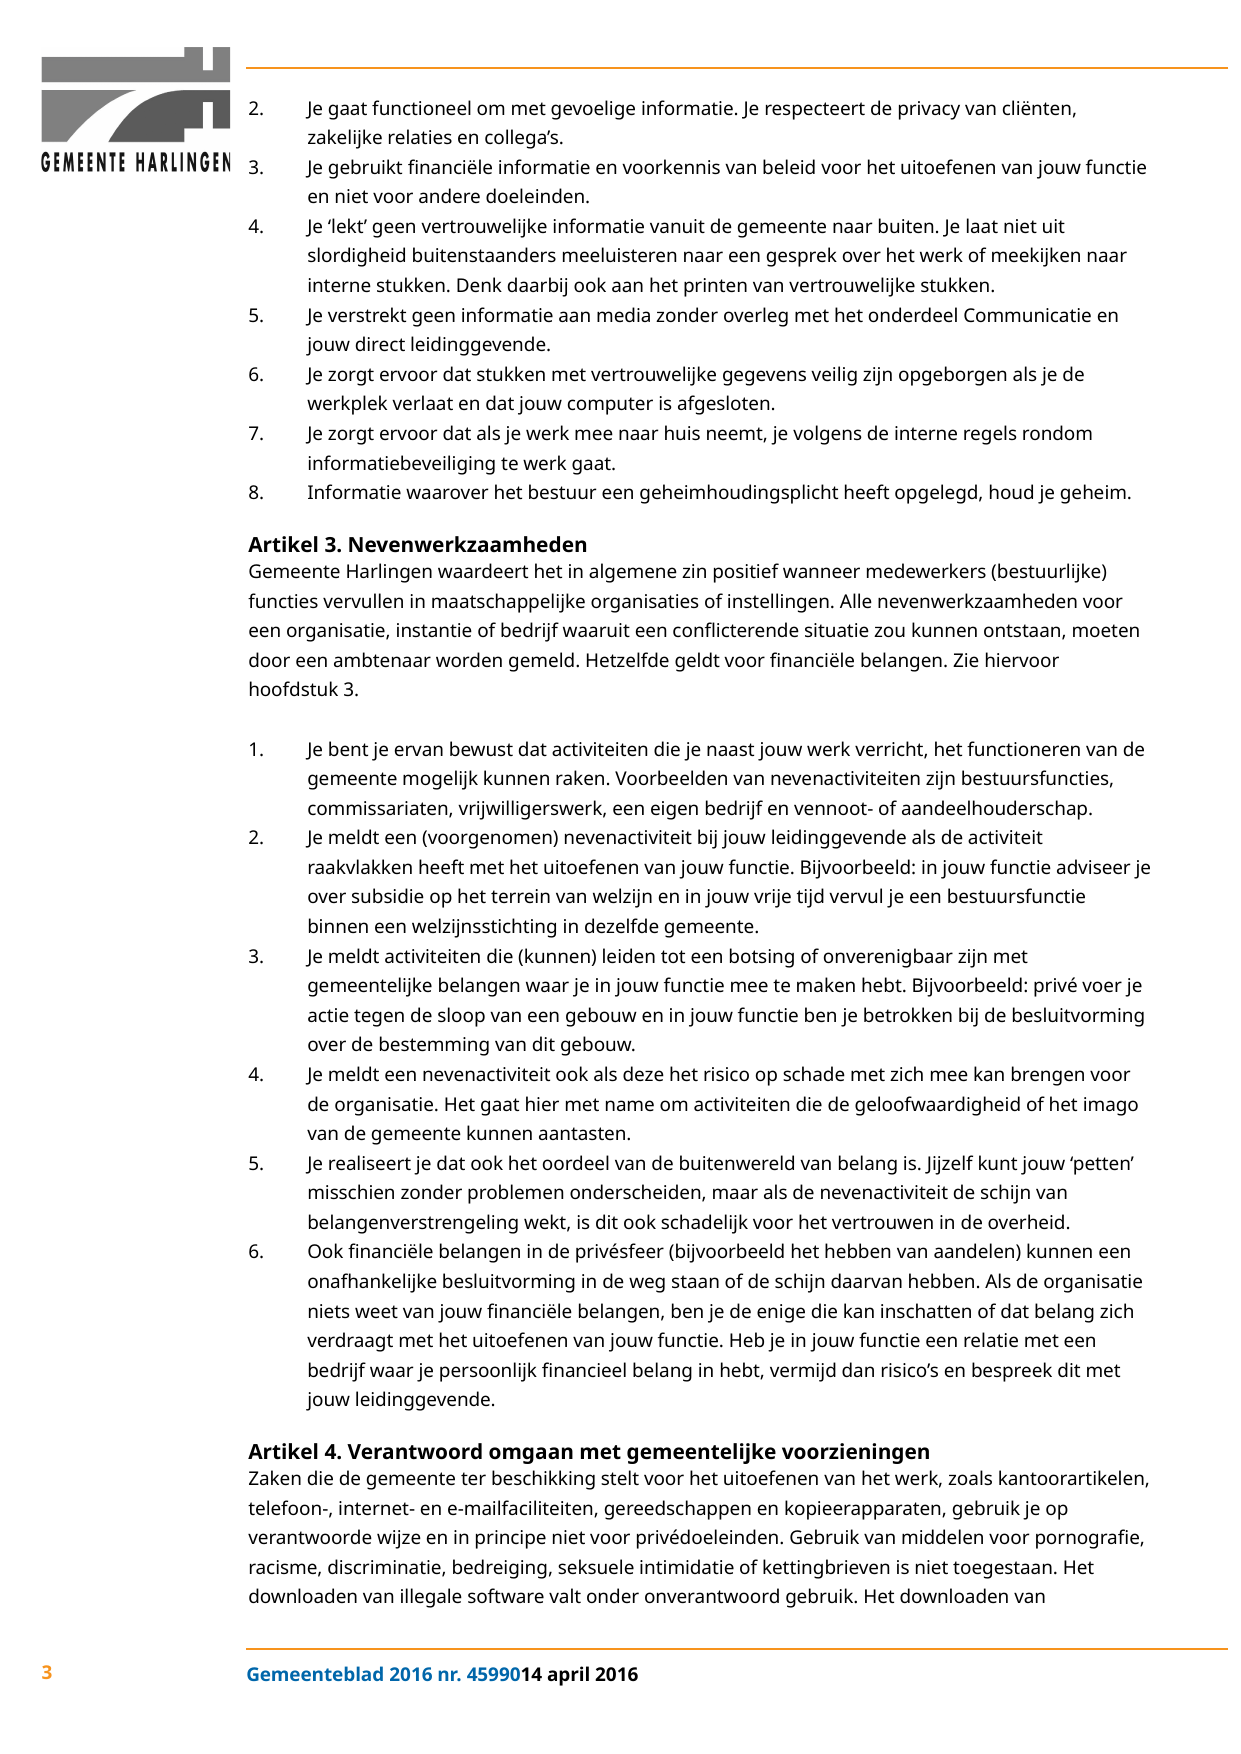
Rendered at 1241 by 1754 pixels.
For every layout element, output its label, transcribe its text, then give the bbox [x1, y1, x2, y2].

list Ook financiële belangen in de privésfeer (bijvoorbeeld het hebben van aandelen) kunnen een onafhankelijke besluitvorming in de weg staan of de schijn daarvan hebben. Als de organisatie niets weet van jouw financiële belangen, ben je de enige die kan inschatten of dat belang zich verdraagt met het uitoefenen van jouw functie. Heb je in jouw functie een relatie met een bedrijf waar je persoonlijk financieel belang in hebt, vermijd dan risico’s en bespreek dit met jouw leidinggevende. [248, 1239, 1152, 1412]
text Zaken die de gemeente ter beschikking stelt voor het uitoefenen van het werk, zoals kantoorartikelen, telefoon-, internet- en e-mailfaciliteiten, gereedschappen en kopieerapparaten, gebruik je op verantwoorde wijze en in principe niet voor privédoeleinden. Gebruik van middelen voor pornografie, racisme, discriminatie, bedreiging, seksuele intimidatie of kettingbrieven is niet toegestaan. Het downloaden van illegale software valt onder onverantwoord gebruik. Het downloaden van [248, 1465, 1152, 1609]
list Je meldt een nevenactiviteit ook als deze het risico op schade met zich mee kan brengen voor de organisatie. Het gaat hier met name om activiteiten die de geloofwaardigheid of het imago van de gemeente kunnen aantasten. [248, 1061, 1152, 1146]
list Je verstrekt geen informatie aan media zonder overleg met het onderdeel Communicatie en jouw direct leidinggevende. [248, 302, 1152, 357]
list Je realiseert je dat ook het oordeel van de buitenwereld van belang is. Jijzelf kunt jouw ‘petten’ misschien zonder problemen onderscheiden, maar als de nevenactiviteit de schijn van belangenverstrengeling wekt, is dit ook schadelijk voor het vertrouwen in de overheid. [248, 1150, 1152, 1235]
list Je ‘lekt’ geen vertrouwelijke informatie vanuit de gemeente naar buiten. Je laat niet uit slordigheid buitenstaanders meeluisteren naar een gesprek over het werk of meekijken naar interne stukken. Denk daarbij ook aan het printen van vertrouwelijke stukken. [248, 213, 1152, 298]
text Artikel 3. Nevenwerkzaamheden [248, 530, 1152, 558]
list Je gaat functioneel om met gevoelige informatie. Je respecteert de privacy van cliënten, zakelijke relaties en collega’s. [248, 95, 1152, 150]
picture [41, 47, 231, 172]
list Je meldt een (voorgenomen) nevenactiviteit bij jouw leidinggevende als de activiteit raakvlakken heeft met het uitoefenen van jouw functie. Bijvoorbeeld: in jouw functie adviseer je over subsidie op het terrein van welzijn en in jouw vrije tijd vervul je een bestuursfunctie binnen een welzijnsstichting in dezelfde gemeente. [248, 824, 1152, 939]
list Informatie waarover het bestuur een geheimhoudingsplicht heeft opgelegd, houd je geheim. [248, 479, 1152, 505]
list Je gebruikt financiële informatie en voorkennis van beleid voor het uitoefenen van jouw functie en niet voor andere doeleinden. [248, 154, 1152, 209]
text Gemeente Harlingen waardeert het in algemene zin positief wanneer medewerkers (bestuurlijke) functies vervullen in maatschappelijke organisaties of instellingen. Alle nevenwerkzaamheden voor een organisatie, instantie of bedrijf waaruit een conflicterende situatie zou kunnen ontstaan, moeten door een ambtenaar worden gemeld. Hetzelfde geldt voor financiële belangen. Zie hiervoor hoofdstuk 3. [248, 558, 1152, 702]
list Je meldt activiteiten die (kunnen) leiden tot een botsing of onverenigbaar zijn met gemeentelijke belangen waar je in jouw functie mee te maken hebt. Bijvoorbeeld: privé voer je actie tegen de sloop van een gebouw en in jouw functie ben je betrokken bij de besluitvorming over de bestemming van dit gebouw. [248, 943, 1152, 1057]
list Je bent je ervan bewust dat activiteiten die je naast jouw werk verricht, het functioneren van de gemeente mogelijk kunnen raken. Voorbeelden van nevenactiviteiten zijn bestuursfuncties, commissariaten, vrijwilligerswerk, een eigen bedrijf en vennoot- of aandeelhouderschap. [248, 736, 1152, 821]
text Artikel 4. Verantwoord omgaan met gemeentelijke voorzieningen [248, 1437, 1152, 1465]
list Je zorgt ervoor dat als je werk mee naar huis neemt, je volgens de interne regels rondom informatiebeveiliging te werk gaat. [248, 420, 1152, 476]
list Je zorgt ervoor dat stukken met vertrouwelijke gegevens veilig zijn opgeborgen als je de werkplek verlaat en dat jouw computer is afgesloten. [248, 361, 1152, 416]
